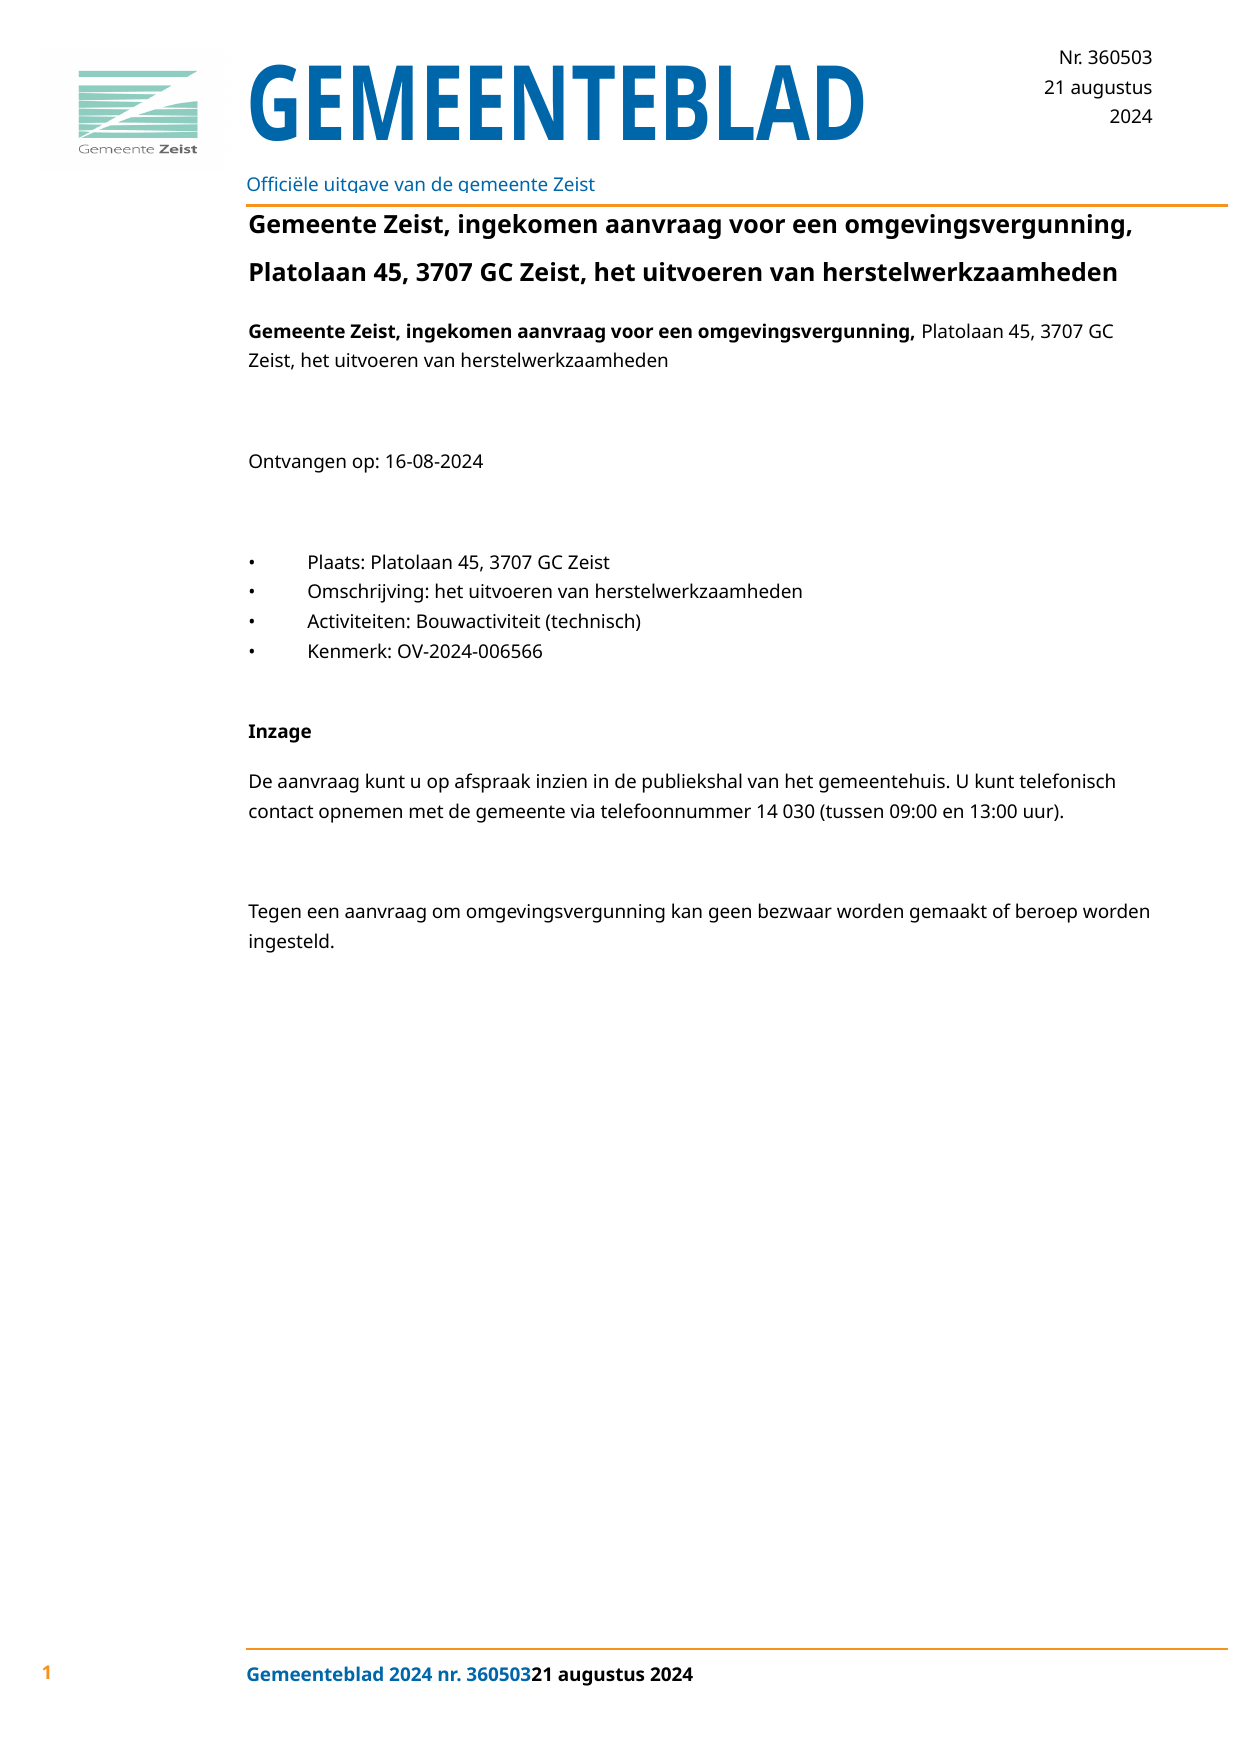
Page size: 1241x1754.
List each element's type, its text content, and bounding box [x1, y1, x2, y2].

text Gemeente Zeist, ingekomen aanvraag voor een omgevingsvergunning, Platolaan 45, 3707 GC Zeist, het uitvoeren van herstelwerkzaamheden [248, 318, 1152, 373]
text Ontvangen op: 16-08-2024 [248, 448, 1152, 474]
text Tegen een aanvraag om omgevingsvergunning kan geen bezwaar worden gemaakt of beroep worden ingesteld. [248, 899, 1152, 954]
text De aanvraag kunt u op afspraak inzien in de publiekshal van het gemeentehuis. U kunt telefonisch contact opnemen met de gemeente via telefoonnummer 14 030 (tussen 09:00 en 13:00 uur). [248, 768, 1152, 824]
text Inzage [248, 718, 1152, 744]
picture [41, 47, 231, 172]
list Plaats: Platolaan 45, 3707 GC Zeist [248, 549, 1152, 575]
list Omschrijving: het uitvoeren van herstelwerkzaamheden [248, 579, 1152, 604]
text Gemeente Zeist, ingekomen aanvraag voor een omgevingsvergunning, Platolaan 45, 3707 GC Zeist, het uitvoeren van herstelwerkzaamheden [248, 207, 1152, 288]
list Kenmerk: OV-2024-006566 [248, 638, 1152, 664]
list Activiteiten: Bouwactiviteit (technisch) [248, 608, 1152, 634]
